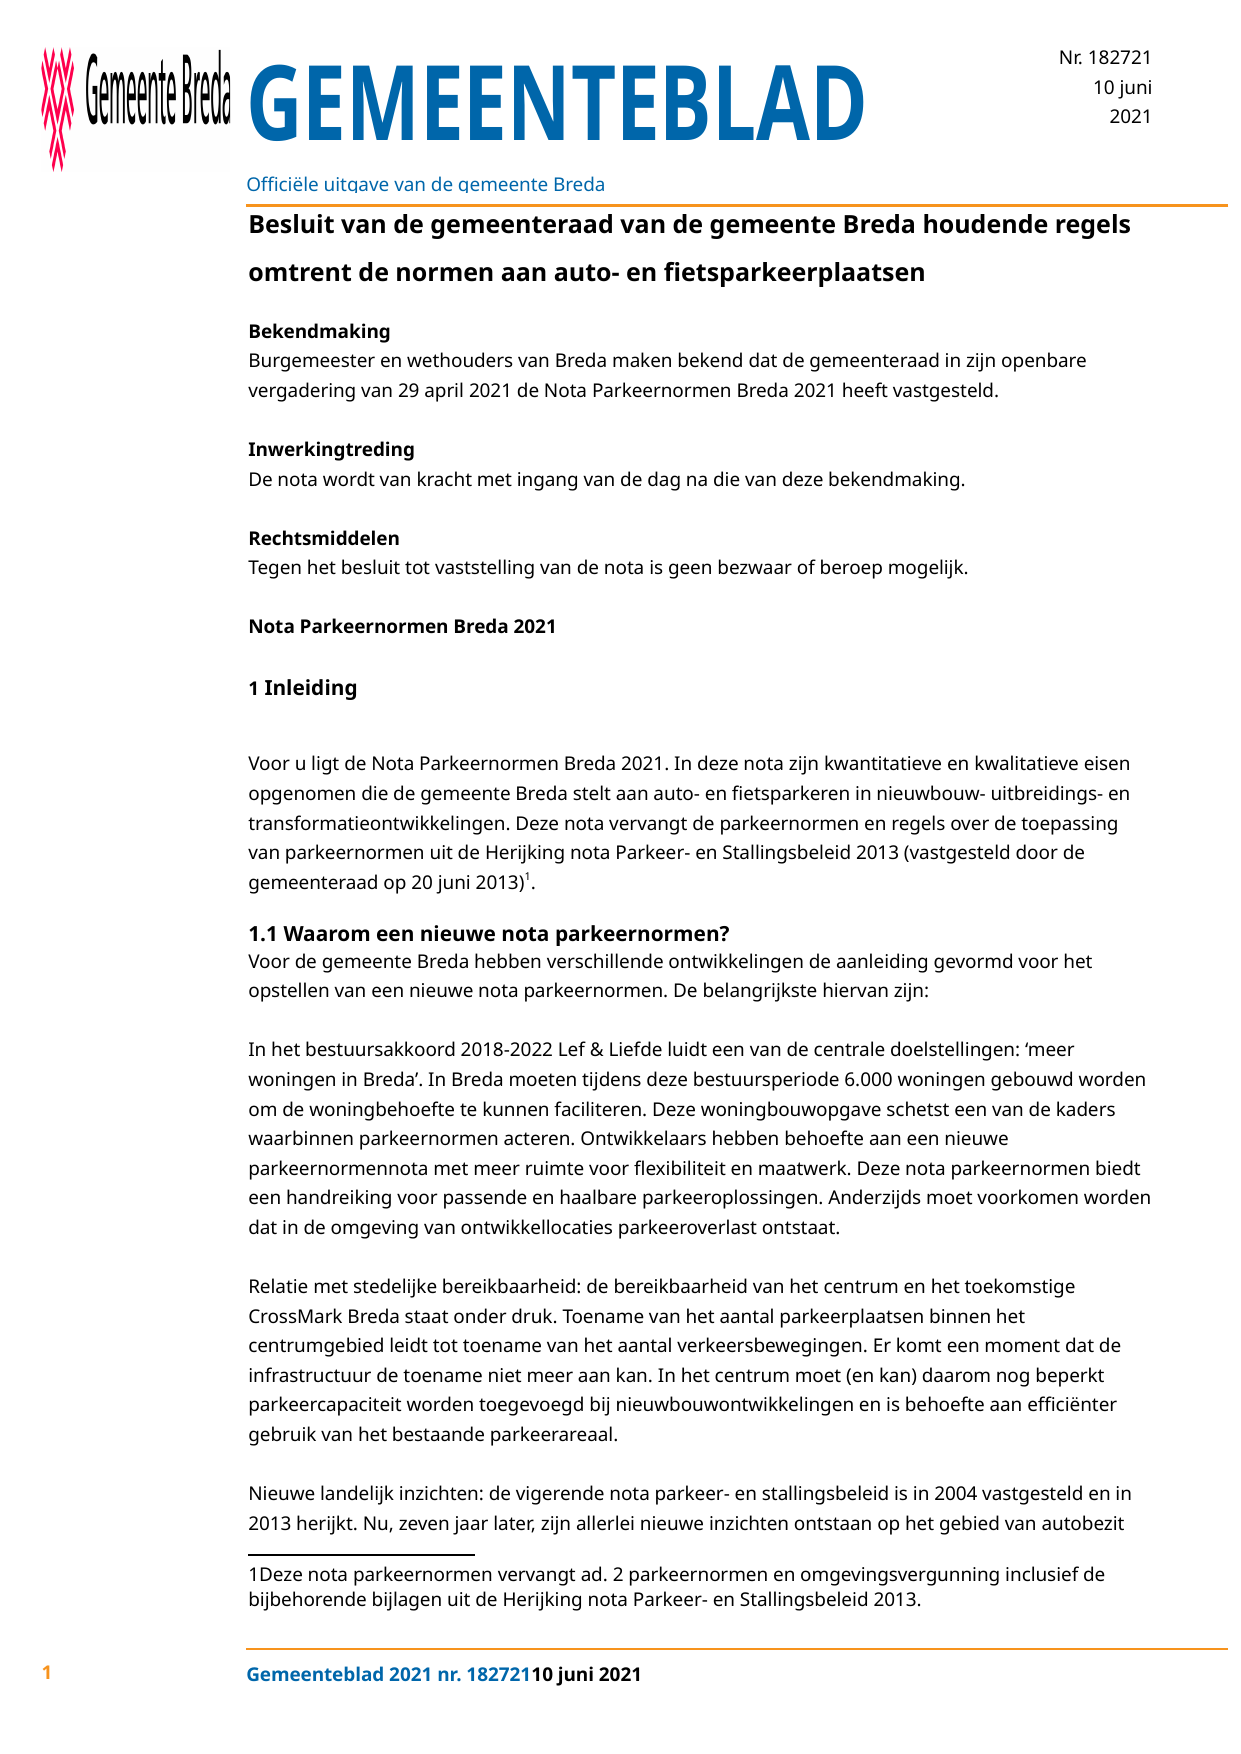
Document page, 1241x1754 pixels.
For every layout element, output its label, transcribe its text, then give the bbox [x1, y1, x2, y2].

text Tegen het besluit tot vaststelling van de nota is geen bezwaar of beroep mogelijk. [248, 554, 1152, 580]
text Rechtsmiddelen [248, 525, 1152, 551]
text In het bestuursakkoord 2018-2022 Lef & Liefde luidt een van de centrale doelstellingen: ‘meer woningen in Breda’. In Breda moeten tijdens deze bestuursperiode 6.000 woningen gebouwd worden om de woningbehoefte te kunnen faciliteren. Deze woningbouwopgave schetst een van de kaders waarbinnen parkeernormen acteren. Ontwikkelaars hebben behoefte aan een nieuwe parkeernormennota met meer ruimte voor flexibiliteit en maatwerk. Deze nota parkeernormen biedt een handreiking voor passende en haalbare parkeeroplossingen. Anderzijds moet voorkomen worden dat in de omgeving van ontwikkellocaties parkeeroverlast ontstaat. [248, 1037, 1152, 1240]
text Voor u ligt de Nota Parkeernormen Breda 2021. In deze nota zijn kwantitatieve en kwalitatieve eisen opgenomen die de gemeente Breda stelt aan auto- en fietsparkeren in nieuwbouw- uitbreidings- en transformatieontwikkelingen. Deze nota vervangt de parkeernormen en regels over de toepassing van parkeernormen uit de Herijking nota Parkeer- en Stallingsbeleid 2013 (vastgesteld door de gemeenteraad op 20 juni 2013). [248, 751, 1152, 895]
text Voor de gemeente Breda hebben verschillende ontwikkelingen de aanleiding gevormd voor het opstellen van een nieuwe nota parkeernormen. De belangrijkste hiervan zijn: [248, 948, 1152, 1003]
text Besluit van de gemeenteraad van de gemeente Breda houdende regels omtrent de normen aan auto- en fietsparkeerplaatsen [248, 207, 1152, 288]
text Relatie met stedelijke bereikbaarheid: de bereikbaarheid van het centrum en het toekomstige CrossMark Breda staat onder druk. Toename van het aantal parkeerplaatsen binnen het centrumgebied leidt tot toename van het aantal verkeersbewegingen. Er komt een moment dat de infrastructuur de toename niet meer aan kan. In het centrum moet (en kan) daarom nog beperkt parkeercapaciteit worden toegevoegd bij nieuwbouwontwikkelingen en is behoefte aan efficiënter gebruik van het bestaande parkeerareaal. [248, 1273, 1152, 1447]
text Inwerkingtreding [248, 436, 1152, 462]
text Nieuwe landelijk inzichten: de vigerende nota parkeer- en stallingsbeleid is in 2004 vastgesteld en in 2013 herijkt. Nu, zeven jaar later, zijn allerlei nieuwe inzichten ontstaan op het gebied van autobezit [248, 1480, 1152, 1536]
text Burgemeester en wethouders van Breda maken bekend dat de gemeenteraad in zijn openbare vergadering van 29 april 2021 de Nota Parkeernormen Breda 2021 heeft vastgesteld. [248, 347, 1152, 403]
text Nota Parkeernormen Breda 2021 [248, 614, 1152, 639]
text Deze nota parkeernormen vervangt ad. 2 parkeernormen en omgevingsvergunning inclusief de bijbehorende bijlagen uit de Herijking nota Parkeer- en Stallingsbeleid 2013. [248, 1561, 1152, 1612]
text 1.1 Waarom een nieuwe nota parkeernormen? [248, 919, 1152, 948]
text 1 Inleiding [248, 673, 1152, 701]
picture [41, 47, 231, 172]
text De nota wordt van kracht met ingang van de dag na die van deze bekendmaking. [248, 466, 1152, 492]
text Bekendmaking [248, 318, 1152, 344]
